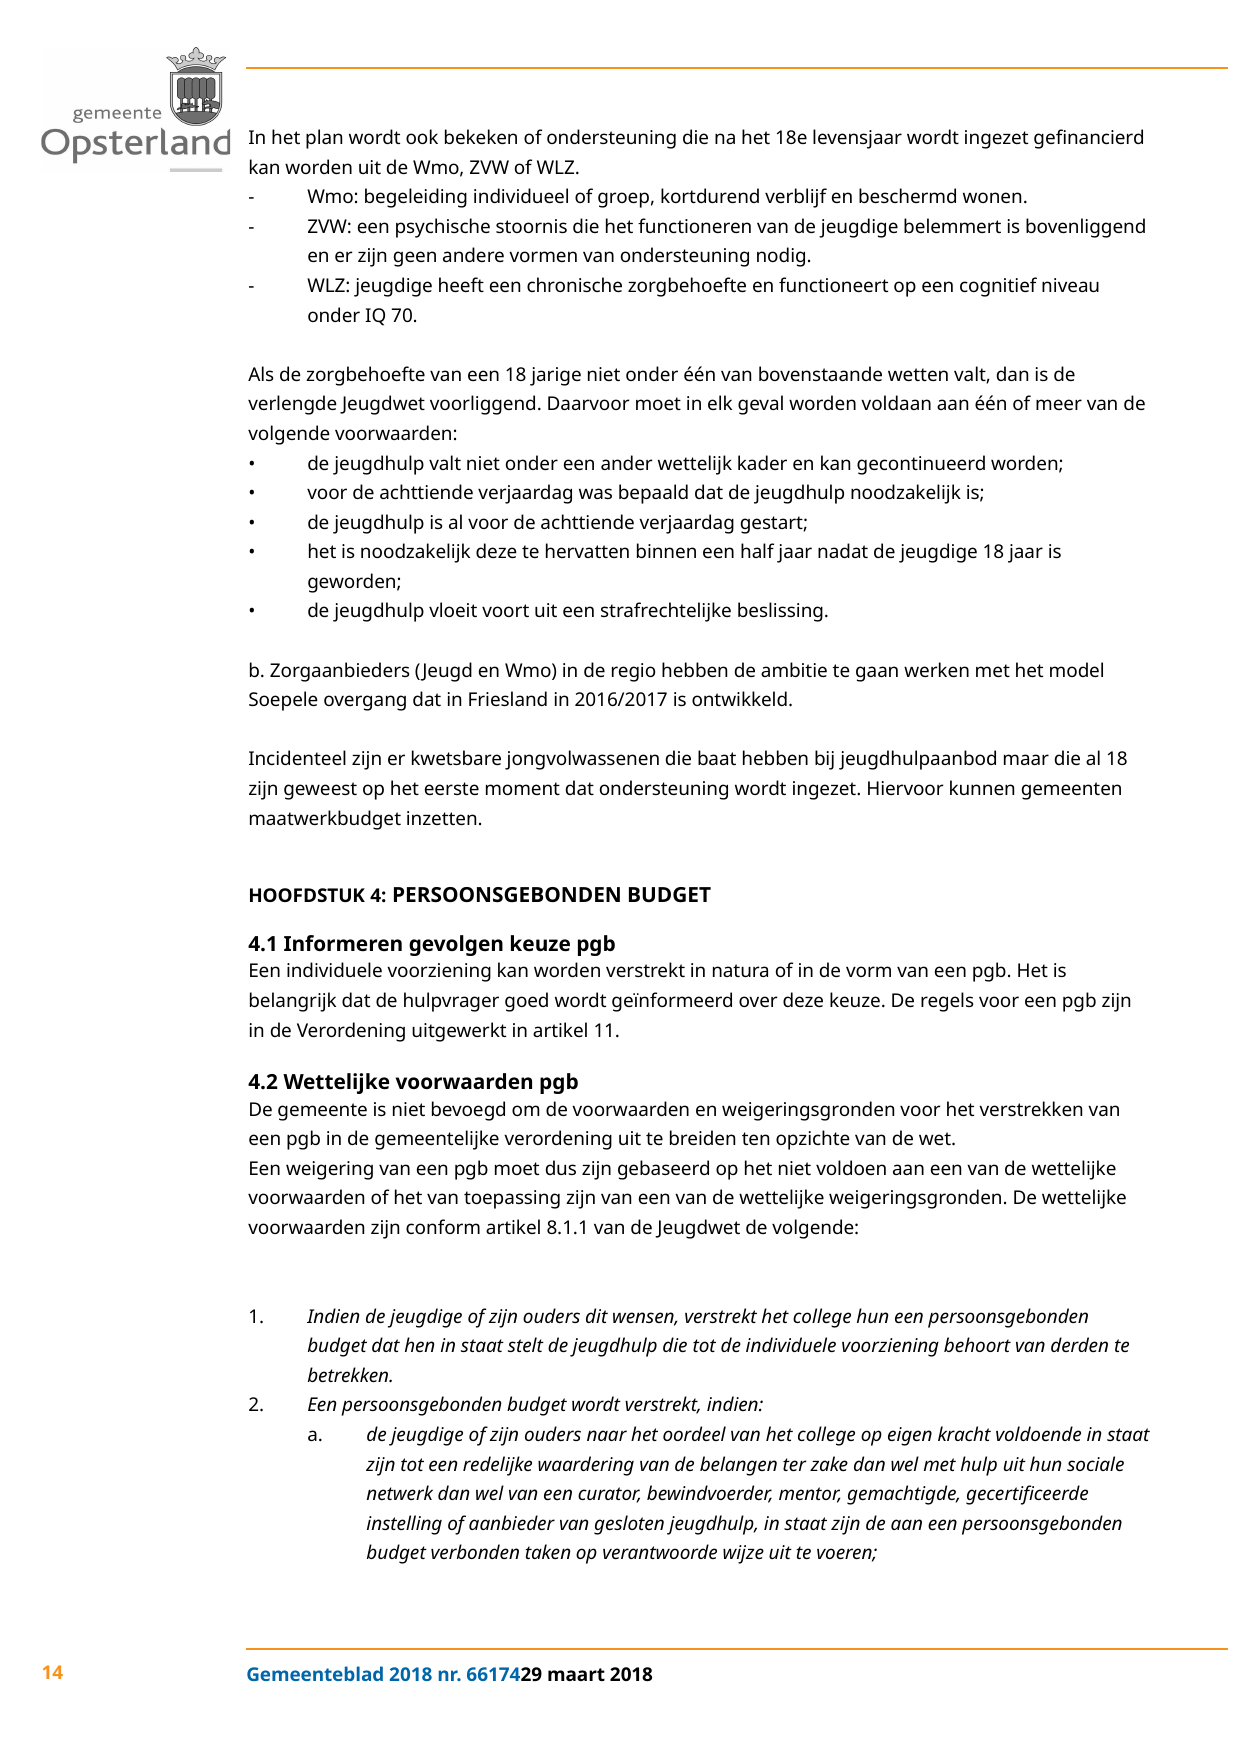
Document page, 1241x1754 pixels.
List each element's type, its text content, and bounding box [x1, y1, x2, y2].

text Een individuele voorziening kan worden verstrekt in natura of in de vorm van een pgb. Het is belangrijk dat de hulpvrager goed wordt geïnformeerd over deze keuze. De regels voor een pgb zijn in de Verordening uitgewerkt in artikel 11. [248, 958, 1152, 1043]
text De gemeente is niet bevoegd om de voorwaarden en weigeringsgronden voor het verstrekken van een pgb in de gemeentelijke verordening uit te breiden ten opzichte van de wet. [248, 1096, 1152, 1151]
list WLZ: jeugdige heeft een chronische zorgbehoefte en functioneert op een cognitief niveau onder IQ 70. [248, 272, 1152, 328]
list de jeugdhulp is al voor de achttiende verjaardag gestart; [248, 509, 1152, 535]
list het is noodzakelijk deze te hervatten binnen een half jaar nadat de jeugdige 18 jaar is geworden; [248, 538, 1152, 594]
list de jeugdhulp valt niet onder een ander wettelijk kader en kan gecontinueerd worden; [248, 450, 1152, 476]
list ZVW: een psychische stoornis die het functioneren van de jeugdige belemmert is bovenliggend en er zijn geen andere vormen van ondersteuning nodig. [248, 213, 1152, 268]
text In het plan wordt ook bekeken of ondersteuning die na het 18e levensjaar wordt ingezet gefinancierd kan worden uit de Wmo, ZVW of WLZ. [248, 124, 1152, 180]
list Een persoonsgebonden budget wordt verstrekt, indien: [248, 1392, 1152, 1417]
text b. Zorgaanbieders (Jeugd en Wmo) in de regio hebben de ambitie te gaan werken met het model Soepele overgang dat in Friesland in 2016/2017 is ontwikkeld. [248, 657, 1152, 712]
text Incidenteel zijn er kwetsbare jongvolwassenen die baat hebben bij jeugdhulpaanbod maar die al 18 zijn geweest op het eerste moment dat ondersteuning wordt ingezet. Hiervoor kunnen gemeenten maatwerkbudget inzetten. [248, 746, 1152, 831]
text 4.2 Wettelijke voorwaarden pgb [248, 1067, 1152, 1096]
list Indien de jeugdige of zijn ouders dit wensen, verstrekt het college hun een persoonsgebonden budget dat hen in staat stelt de jeugdhulp die tot de individuele voorziening behoort van derden te betrekken. [248, 1303, 1152, 1388]
text Een weigering van een pgb moet dus zijn gebaseerd op het niet voldoen aan een van de wettelijke voorwaarden of het van toepassing zijn van een van de wettelijke weigeringsgronden. De wettelijke voorwaarden zijn conform artikel 8.1.1 van de Jeugdwet de volgende: [248, 1155, 1152, 1240]
list Wmo: begeleiding individueel of groep, kortdurend verblijf en beschermd wonen. [248, 183, 1152, 209]
list de jeugdhulp vloeit voort uit een strafrechtelijke beslissing. [248, 598, 1152, 623]
text 4.1 Informeren gevolgen keuze pgb [248, 929, 1152, 958]
picture [41, 47, 231, 172]
list de jeugdige of zijn ouders naar het oordeel van het college op eigen kracht voldoende in staat zijn tot een redelijke waardering van de belangen ter zake dan wel met hulp uit hun sociale netwerk dan wel van een curator, bewindvoerder, mentor, gemachtigde, gecertificeerde instelling of aanbieder van gesloten jeugdhulp, in staat zijn de aan een persoonsgebonden budget verbonden taken op verantwoorde wijze uit te voeren; [307, 1421, 1152, 1565]
text Als de zorgbehoefte van een 18 jarige niet onder één van bovenstaande wetten valt, dan is de verlengde Jeugdwet voorliggend. Daarvoor moet in elk geval worden voldaan aan één of meer van de volgende voorwaarden: [248, 361, 1152, 446]
text HOOFDSTUK 4: PERSOONSGEBONDEN BUDGET [248, 880, 1152, 908]
list voor de achttiende verjaardag was bepaald dat de jeugdhulp noodzakelijk is; [248, 479, 1152, 505]
